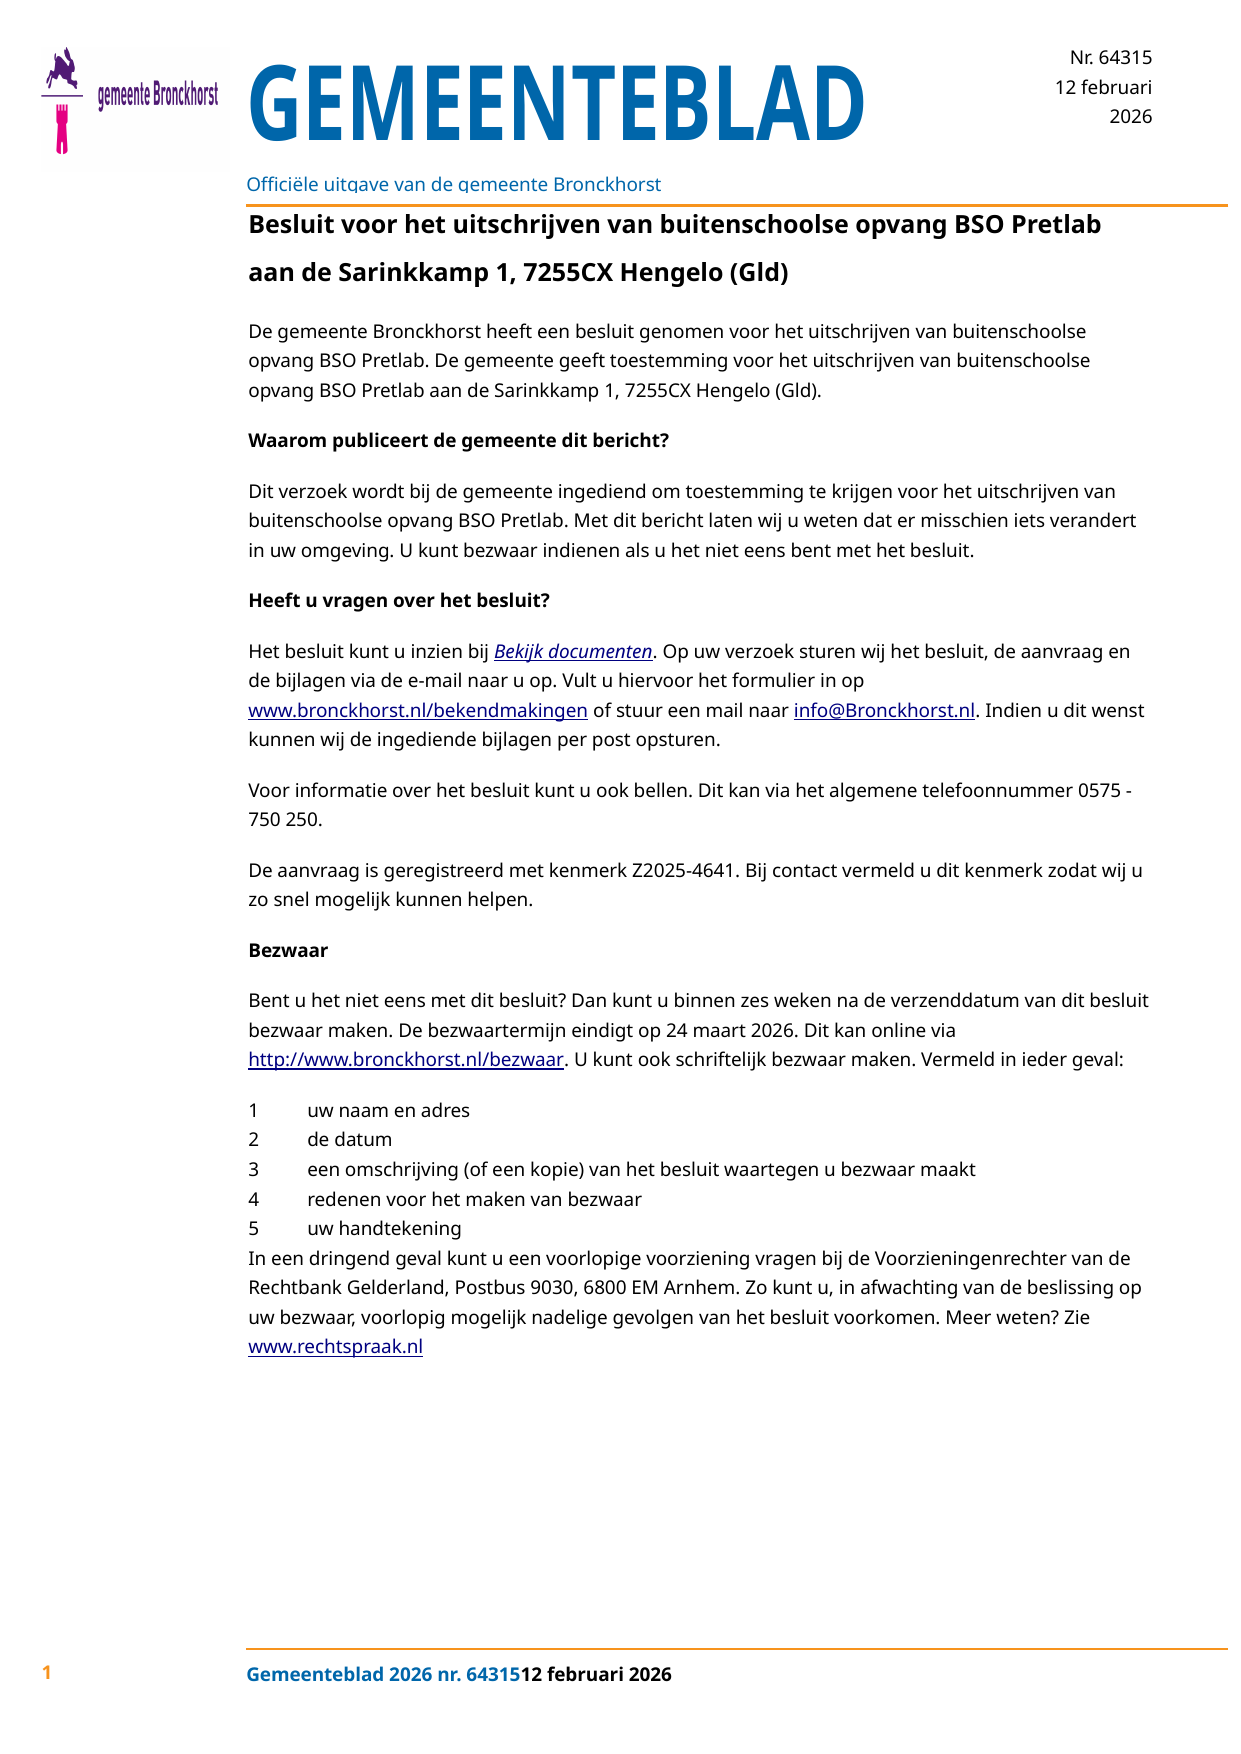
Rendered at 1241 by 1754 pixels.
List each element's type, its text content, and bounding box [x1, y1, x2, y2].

text Het besluit kunt u inzien bij Bekijk documenten. Op uw verzoek sturen wij het besluit, de aanvraag en de bijlagen via de e-mail naar u op. Vult u hiervoor het formulier in op www.bronckhorst.nl/bekendmakingen of stuur een mail naar info@Bronckhorst.nl. Indien u dit wenst kunnen wij de ingediende bijlagen per post opsturen. [248, 638, 1152, 752]
list de datum [248, 1127, 1152, 1152]
text Dit verzoek wordt bij de gemeente ingediend om toestemming te krijgen voor het uitschrijven van buitenschoolse opvang BSO Pretlab. Met dit bericht laten wij u weten dat er misschien iets verandert in uw omgeving. U kunt bezwaar indienen als u het niet eens bent met het besluit. [248, 478, 1152, 563]
list redenen voor het maken van bezwaar [248, 1186, 1152, 1212]
list uw naam en adres [248, 1097, 1152, 1123]
text In een dringend geval kunt u een voorlopige voorziening vragen bij de Voorzieningenrechter van de Rechtbank Gelderland, Postbus 9030, 6800 EM Arnhem. Zo kunt u, in afwachting van de beslissing op uw bezwaar, voorlopig mogelijk nadelige gevolgen van het besluit voorkomen. Meer weten? Zie www.rechtspraak.nl [248, 1245, 1152, 1359]
list een omschrijving (of een kopie) van het besluit waartegen u bezwaar maakt [248, 1156, 1152, 1182]
text Waarom publiceert de gemeente dit bericht? [248, 427, 1152, 453]
text Besluit voor het uitschrijven van buitenschoolse opvang BSO Pretlab aan de Sarinkkamp 1, 7255CX Hengelo (Gld) [248, 207, 1152, 288]
list uw handtekening [248, 1215, 1152, 1241]
text Bent u het niet eens met dit besluit? Dan kunt u binnen zes weken na de verzenddatum van dit besluit bezwaar maken. De bezwaartermijn eindigt op 24 maart 2026. Dit kan online via http://www.bronckhorst.nl/bezwaar. U kunt ook schriftelijk bezwaar maken. Vermeld in ieder geval: [248, 987, 1152, 1072]
picture [41, 47, 231, 172]
text De gemeente Bronckhorst heeft een besluit genomen voor het uitschrijven van buitenschoolse opvang BSO Pretlab. De gemeente geeft toestemming voor het uitschrijven van buitenschoolse opvang BSO Pretlab aan de Sarinkkamp 1, 7255CX Hengelo (Gld). [248, 318, 1152, 403]
text Bezwaar [248, 937, 1152, 963]
text Heeft u vragen over het besluit? [248, 587, 1152, 613]
text De aanvraag is geregistreerd met kenmerk Z2025-4641. Bij contact vermeld u dit kenmerk zodat wij u zo snel mogelijk kunnen helpen. [248, 857, 1152, 912]
text Voor informatie over het besluit kunt u ook bellen. Dit kan via het algemene telefoonnummer 0575 - 750 250. [248, 777, 1152, 832]
